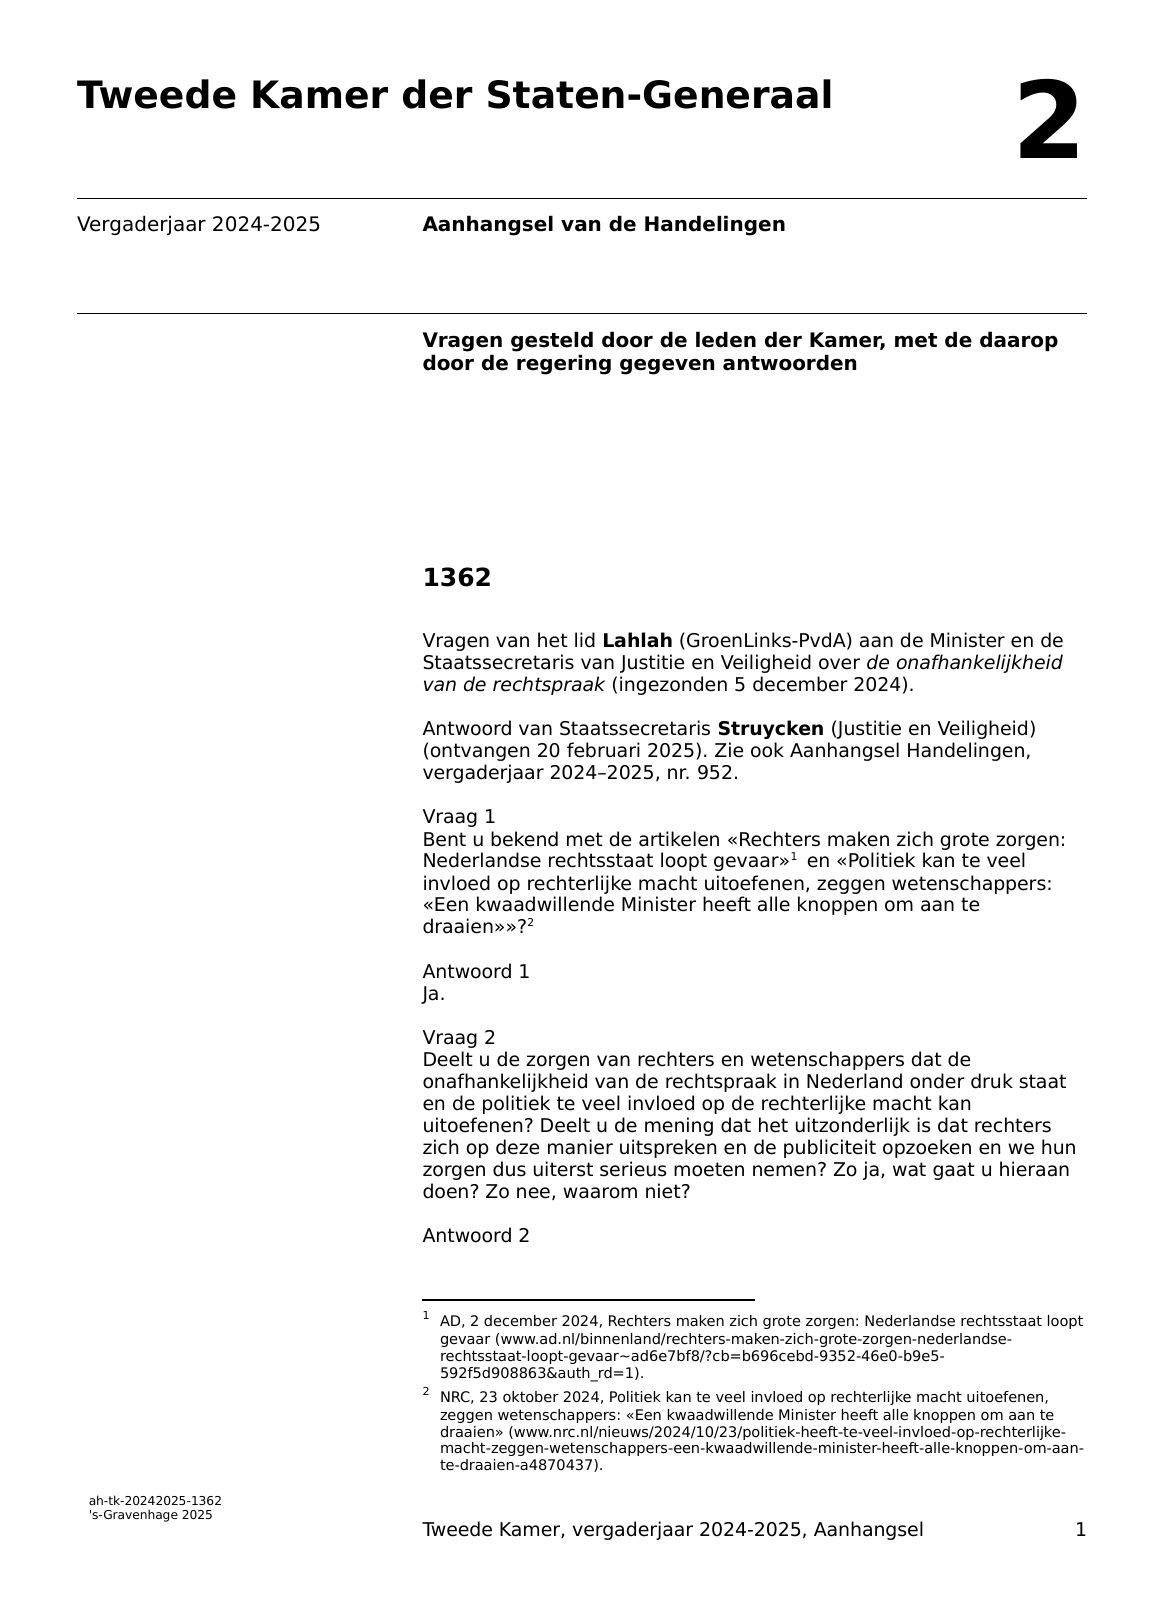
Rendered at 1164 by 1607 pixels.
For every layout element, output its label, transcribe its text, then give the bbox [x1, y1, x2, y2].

text Antwoord 2 [422, 1225, 1087, 1247]
text Vraag 2 [422, 1027, 1087, 1049]
table_cell Aanhangsel van de Handelingen [422, 199, 1087, 313]
text ah-tk-20242025-1362 [88, 1494, 323, 1508]
text Bent u bekend met de artikelen «Rechters maken zich grote zorgen: Nederlandse rechtsstaat loopt gevaar» en «Politiek kan te veel invloed op rechterlijke macht uitoefenen, zeggen wetenschappers: «Een kwaadwillende Minister heeft alle knoppen om aan te draaien»»? [422, 828, 1087, 938]
table_cell Vergaderjaar 2024-2025 [77, 199, 422, 313]
text 's-Gravenhage 2025 [88, 1508, 323, 1522]
table_cell Vragen gesteld door de leden der Kamer, met de daarop door de regering gegeven antwoorden [422, 314, 1087, 375]
text Antwoord 1 [422, 961, 1087, 982]
table_header Tweede Kamer der Staten-Generaal [77, 59, 886, 198]
text 1362 [422, 563, 1087, 592]
text AD, 2 december 2024, Rechters maken zich grote zorgen: Nederlandse rechtsstaat loopt gevaar (www.ad.nl/binnenland/rechters-maken-zich-grote-zorgen-nederlandse-rechtsstaat-loopt-gevaar~ad6e7bf8/?cb=b696cebd-9352-46e0-b9e5-592f5d908863&auth_rd=1). [422, 1309, 1087, 1382]
text NRC, 23 oktober 2024, Politiek kan te veel invloed op rechterlijke macht uitoefenen, zeggen wetenschappers: «Een kwaadwillende Minister heeft alle knoppen om aan te draaien» (www.nrc.nl/nieuws/2024/10/23/politiek-heeft-te-veel-invloed-op-rechterlijke-macht-zeggen-wetenschappers-een-kwaadwillende-minister-heeft-alle-knoppen-om-aan-te-draaien-a4870437). [422, 1385, 1087, 1474]
text Ja. [422, 982, 1087, 1004]
table_cell [77, 314, 422, 375]
text Vraag 1 [422, 806, 1087, 828]
table_header 2 [886, 59, 1087, 198]
text Vragen van het lid Lahlah (GroenLinks-PvdA) aan de Minister en de Staatssecretaris van Justitie en Veiligheid over de onafhankelijkheid van de rechtspraak (ingezonden 5 december 2024). [422, 630, 1087, 696]
text Deelt u de zorgen van rechters en wetenschappers dat de onafhankelijkheid van de rechtspraak in Nederland onder druk staat en de politiek te veel invloed op de rechterlijke macht kan uitoefenen? Deelt u de mening dat het uitzonderlijk is dat rechters zich op deze manier uitspreken en de publiciteit opzoeken en we hun zorgen dus uiterst serieus moeten nemen? Zo ja, wat gaat u hieraan doen? Zo nee, waarom niet? [422, 1049, 1087, 1202]
text Antwoord van Staatssecretaris Struycken (Justitie en Veiligheid) (ontvangen 20 februari 2025). Zie ook Aanhangsel Handelingen, vergaderjaar 2024–2025, nr. 952. [422, 718, 1087, 784]
